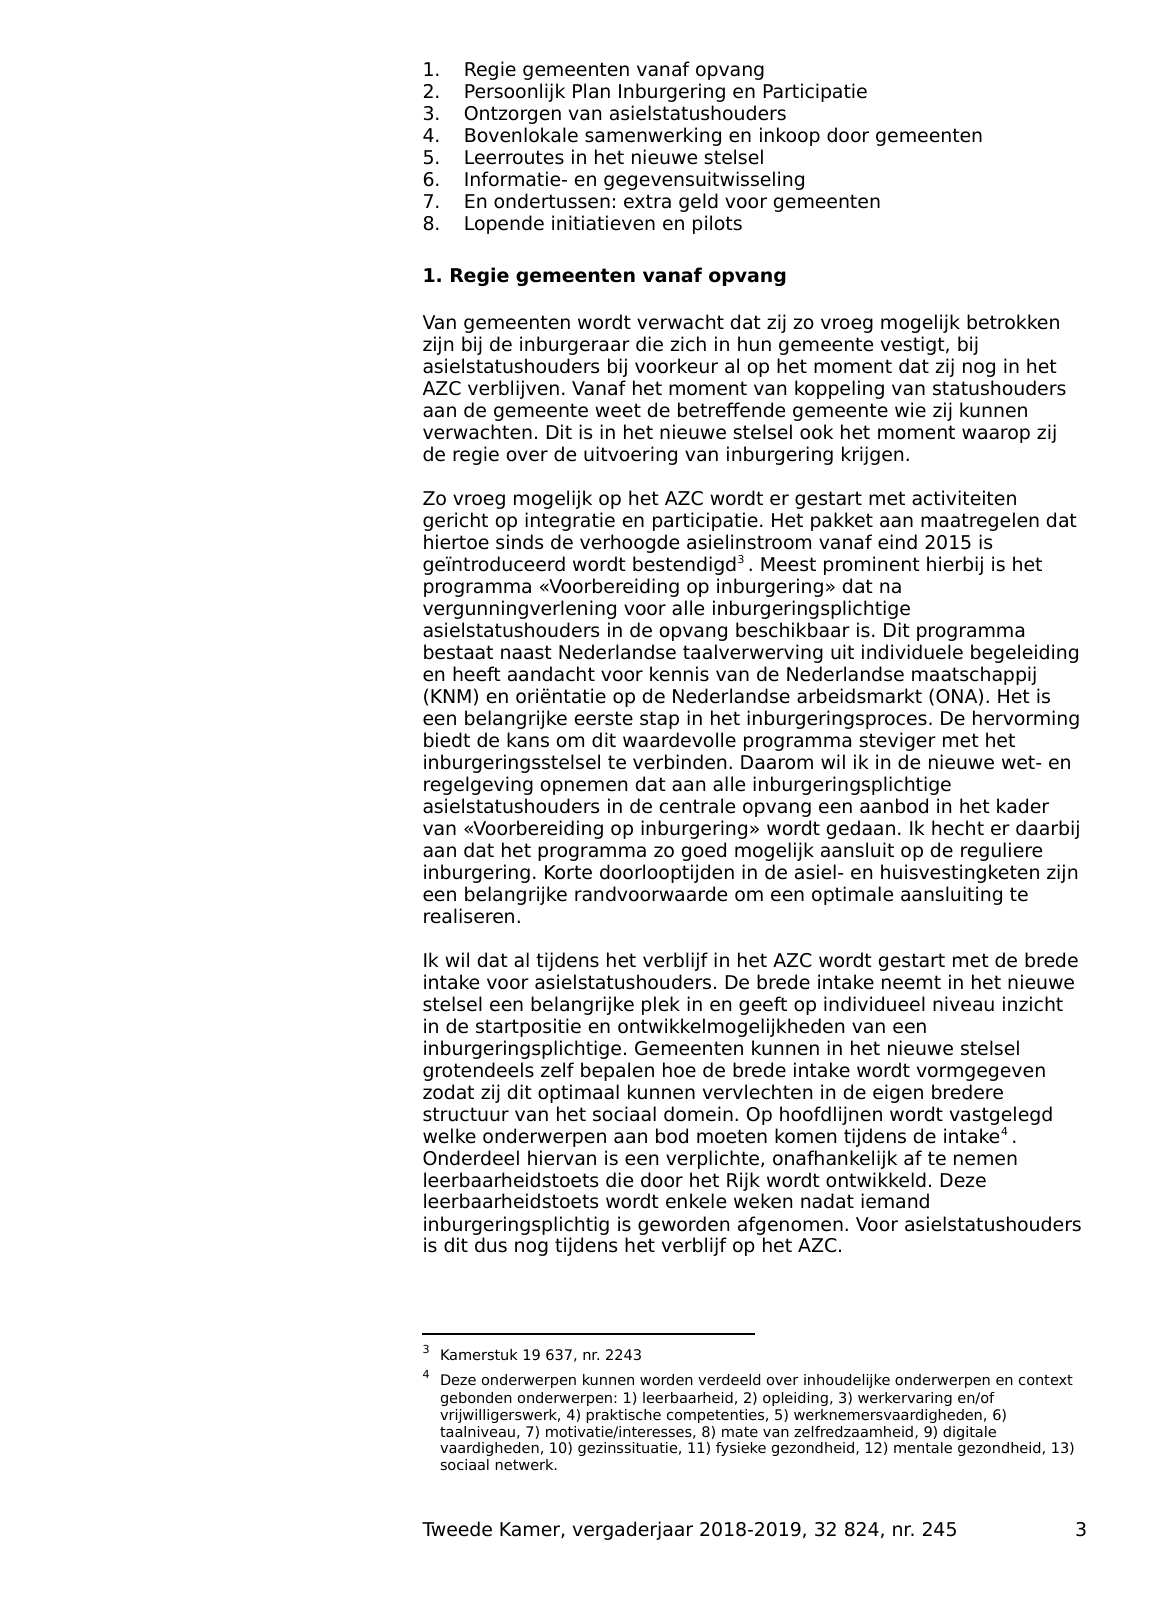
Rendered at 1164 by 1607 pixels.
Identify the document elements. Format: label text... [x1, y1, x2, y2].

text Van gemeenten wordt verwacht dat zij zo vroeg mogelijk betrokken zijn bij de inburgeraar die zich in hun gemeente vestigt, bij asielstatushouders bij voorkeur al op het moment dat zij nog in het AZC verblijven. Vanaf het moment van koppeling van statushouders aan de gemeente weet de betreffende gemeente wie zij kunnen verwachten. Dit is in het nieuwe stelsel ook het moment waarop zij de regie over de uitvoering van inburgering krijgen. [422, 312, 1087, 466]
text Ik wil dat al tijdens het verblijf in het AZC wordt gestart met de brede intake voor asielstatushouders. De brede intake neemt in het nieuwe stelsel een belangrijke plek in en geeft op individueel niveau inzicht in de startpositie en ontwikkelmogelijkheden van een inburgeringsplichtige. Gemeenten kunnen in het nieuwe stelsel grotendeels zelf bepalen hoe de brede intake wordt vormgegeven zodat zij dit optimaal kunnen vervlechten in de eigen bredere structuur van het sociaal domein. Op hoofdlijnen wordt vastgelegd welke onderwerpen aan bod moeten komen tijdens de intake. Onderdeel hiervan is een verplichte, onafhankelijk af te nemen leerbaarheidstoets die door het Rijk wordt ontwikkeld. Deze leerbaarheidstoets wordt enkele weken nadat iemand inburgeringsplichtig is geworden afgenomen. Voor asielstatushouders is dit dus nog tijdens het verblijf op het AZC. [422, 950, 1087, 1257]
subtitle 1. Regie gemeenten vanaf opvang [422, 265, 1087, 287]
text 1. Regie gemeenten vanaf opvang [422, 59, 1087, 81]
text 8. Lopende initiatieven en pilots [422, 213, 1087, 235]
text 6. Informatie- en gegevensuitwisseling [422, 169, 1087, 191]
text 3. Ontzorgen van asielstatushouders [422, 103, 1087, 125]
text 7. En ondertussen: extra geld voor gemeenten [422, 191, 1087, 213]
text 2. Persoonlijk Plan Inburgering en Participatie [422, 81, 1087, 103]
text 4. Bovenlokale samenwerking en inkoop door gemeenten [422, 125, 1087, 147]
text Kamerstuk 19 637, nr. 2243 [422, 1343, 1087, 1365]
text 5. Leerroutes in het nieuwe stelsel [422, 147, 1087, 169]
text Zo vroeg mogelijk op het AZC wordt er gestart met activiteiten gericht op integratie en participatie. Het pakket aan maatregelen dat hiertoe sinds de verhoogde asielinstroom vanaf eind 2015 is geïntroduceerd wordt bestendigd. Meest prominent hierbij is het programma «Voorbereiding op inburgering» dat na vergunningverlening voor alle inburgeringsplichtige asielstatushouders in de opvang beschikbaar is. Dit programma bestaat naast Nederlandse taalverwerving uit individuele begeleiding en heeft aandacht voor kennis van de Nederlandse maatschappij (KNM) en oriëntatie op de Nederlandse arbeidsmarkt (ONA). Het is een belangrijke eerste stap in het inburgeringsproces. De hervorming biedt de kans om dit waardevolle programma steviger met het inburgeringsstelsel te verbinden. Daarom wil ik in de nieuwe wet- en regelgeving opnemen dat aan alle inburgeringsplichtige asielstatushouders in de centrale opvang een aanbod in het kader van «Voorbereiding op inburgering» wordt gedaan. Ik hecht er daarbij aan dat het programma zo goed mogelijk aansluit op de reguliere inburgering. Korte doorlooptijden in de asiel- en huisvestingketen zijn een belangrijke randvoorwaarde om een optimale aansluiting te realiseren. [422, 488, 1087, 927]
text Deze onderwerpen kunnen worden verdeeld over inhoudelijke onderwerpen en context gebonden onderwerpen: 1) leerbaarheid, 2) opleiding, 3) werkervaring en/of vrijwilligerswerk, 4) praktische competenties, 5) werknemersvaardigheden, 6) taalniveau, 7) motivatie/interesses, 8) mate van zelfredzaamheid, 9) digitale vaardigheden, 10) gezinssituatie, 11) fysieke gezondheid, 12) mentale gezondheid, 13) sociaal netwerk. [422, 1368, 1087, 1474]
